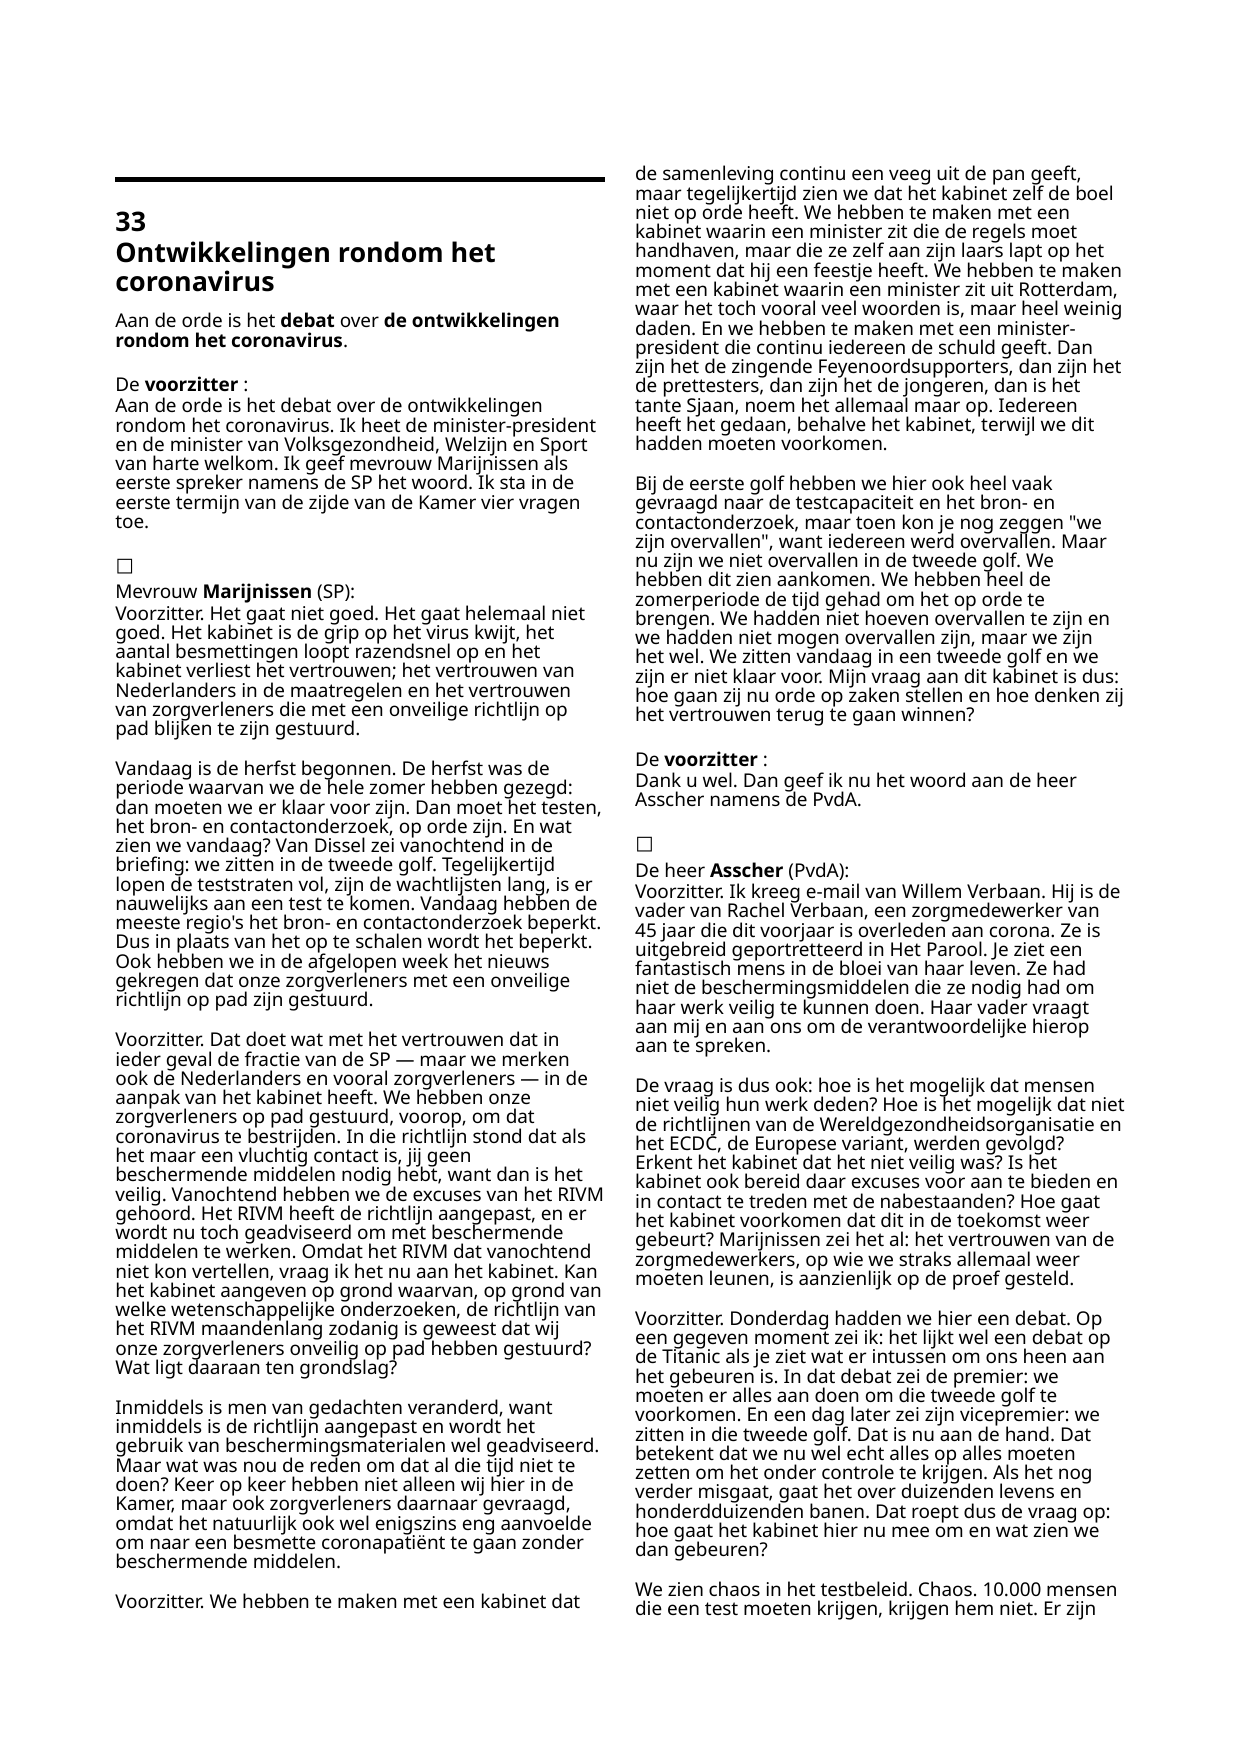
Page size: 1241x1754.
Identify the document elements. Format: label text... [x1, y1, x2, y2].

text De voorzitter : [115, 372, 605, 397]
text Voorzitter. Ik kreeg e-mail van Willem Verbaan. Hij is de vader van Rachel Verbaan, een zorgmedewerker van 45 jaar die dit voorjaar is overleden aan corona. Ze is uitgebreid geportretteerd in Het Parool. Je ziet een fantastisch mens in de bloei van haar leven. Ze had niet de beschermingsmiddelen die ze nodig had om haar werk veilig te kunnen doen. Haar vader vraagt aan mij en aan ons om de verantwoordelijke hierop aan te spreken. [635, 883, 1125, 1056]
text ⬜ [115, 553, 605, 579]
text Ontwikkelingen rondom het coronavirus [115, 239, 605, 312]
text Voorzitter. Donderdag hadden we hier een debat. Op een gegeven moment zei ik: het lijkt wel een debat op de Titanic als je ziet wat er intussen om ons heen aan het gebeuren is. In dat debat zei de premier: we moeten er alles aan doen om die tweede golf te voorkomen. En een dag later zei zijn vicepremier: we zitten in die tweede golf. Dat is nu aan de hand. Dat betekent dat we nu wel echt alles op alles moeten zetten om het onder controle te krijgen. Als het nog verder misgaat, gaat het over duizenden levens en honderdduizenden banen. Dat roept dus de vraag op: hoe gaat het kabinet hier nu mee om en wat zien we dan gebeuren? [635, 1310, 1125, 1560]
text We zien chaos in het testbeleid. Chaos. 10.000 mensen die een test moeten krijgen, krijgen hem niet. Er zijn [635, 1581, 1125, 1620]
text Dank u wel. Dan geef ik nu het woord aan de heer Asscher namens de PvdA. [635, 772, 1125, 811]
text Aan de orde is het debat over de ontwikkelingen rondom het coronavirus. [115, 312, 605, 351]
text Voorzitter. Dat doet wat met het vertrouwen dat in ieder geval de fractie van de SP — maar we merken ook de Nederlanders en vooral zorgverleners — in de aanpak van het kabinet heeft. We hebben onze zorgverleners op pad gestuurd, voorop, om dat coronavirus te bestrijden. In die richtlijn stond dat als het maar een vluchtig contact is, jij geen beschermende middelen nodig hebt, want dan is het veilig. Vanochtend hebben we de excuses van het RIVM gehoord. Het RIVM heeft de richtlijn aangepast, en er wordt nu toch geadviseerd om met beschermende middelen te werken. Omdat het RIVM dat vanochtend niet kon vertellen, vraag ik het nu aan het kabinet. Kan het kabinet aangeven op grond waarvan, op grond van welke wetenschappelijke onderzoeken, de richtlijn van het RIVM maandenlang zodanig is geweest dat wij onze zorgverleners onveilig op pad hebben gestuurd? Wat ligt daaraan ten grondslag? [115, 1031, 605, 1378]
text Aan de orde is het debat over de ontwikkelingen rondom het coronavirus. Ik heet de minister-president en de minister van Volksgezondheid, Welzijn en Sport van harte welkom. Ik geef mevrouw Marijnissen als eerste spreker namens de SP het woord. Ik sta in de eerste termijn van de zijde van de Kamer vier vragen toe. [115, 397, 605, 532]
text De heer Asscher (PvdA): [635, 857, 1125, 883]
text Inmiddels is men van gedachten veranderd, want inmiddels is de richtlijn aangepast en wordt het gebruik van beschermingsmaterialen wel geadviseerd. Maar wat was nou de reden om dat al die tijd niet te doen? Keer op keer hebben niet alleen wij hier in de Kamer, maar ook zorgverleners daarnaar gevraagd, omdat het natuurlijk ook wel enigszins eng aanvoelde om naar een besmette coronapatiënt te gaan zonder beschermende middelen. [115, 1399, 605, 1572]
text de samenleving continu een veeg uit de pan geeft, maar tegelijkertijd zien we dat het kabinet zelf de boel niet op orde heeft. We hebben te maken met een kabinet waarin een minister zit die de regels moet handhaven, maar die ze zelf aan zijn laars lapt op het moment dat hij een feestje heeft. We hebben te maken met een kabinet waarin een minister zit uit Rotterdam, waar het toch vooral veel woorden is, maar heel weinig daden. En we hebben te maken met een minister-president die continu iedereen de schuld geeft. Dan zijn het de zingende Feyenoordsupporters, dan zijn het de prettesters, dan zijn het de jongeren, dan is het tante Sjaan, noem het allemaal maar op. Iedereen heeft het gedaan, behalve het kabinet, terwijl we dit hadden moeten voorkomen. [635, 165, 1125, 454]
text De vraag is dus ook: hoe is het mogelijk dat mensen niet veilig hun werk deden? Hoe is het mogelijk dat niet de richtlijnen van de Wereldgezondheidsorganisatie en het ECDC, de Europese variant, werden gevolgd? Erkent het kabinet dat het niet veilig was? Is het kabinet ook bereid daar excuses voor aan te bieden en in contact te treden met de nabestaanden? Hoe gaat het kabinet voorkomen dat dit in de toekomst weer gebeurt? Marijnissen zei het al: het vertrouwen van de zorgmedewerkers, op wie we straks allemaal weer moeten leunen, is aanzienlijk op de proef gesteld. [635, 1077, 1125, 1289]
text 33 [115, 203, 605, 239]
text Mevrouw Marijnissen (SP): [115, 579, 605, 604]
text Voorzitter. We hebben te maken met een kabinet dat [115, 1593, 605, 1612]
text De voorzitter : [635, 746, 1125, 772]
text Vandaag is de herfst begonnen. De herfst was de periode waarvan we de hele zomer hebben gezegd: dan moeten we er klaar voor zijn. Dan moet het testen, het bron- en contactonderzoek, op orde zijn. En wat zien we vandaag? Van Dissel zei vanochtend in de briefing: we zitten in de tweede golf. Tegelijkertijd lopen de teststraten vol, zijn de wachtlijsten lang, is er nauwelijks aan een test te komen. Vandaag hebben de meeste regio's het bron- en contactonderzoek beperkt. Dus in plaats van het op te schalen wordt het beperkt. Ook hebben we in de afgelopen week het nieuws gekregen dat onze zorgverleners met een onveilige richtlijn op pad zijn gestuurd. [115, 760, 605, 1011]
text Voorzitter. Het gaat niet goed. Het gaat helemaal niet goed. Het kabinet is de grip op het virus kwijt, het aantal besmettingen loopt razendsnel op en het kabinet verliest het vertrouwen; het vertrouwen van Nederlanders in de maatregelen en het vertrouwen van zorgverleners die met een onveilige richtlijn op pad blijken te zijn gestuurd. [115, 604, 605, 739]
text ⬜ [635, 832, 1125, 857]
text Bij de eerste golf hebben we hier ook heel vaak gevraagd naar de testcapaciteit en het bron- en contactonderzoek, maar toen kon je nog zeggen "we zijn overvallen", want iedereen werd overvallen. Maar nu zijn we niet overvallen in de tweede golf. We hebben dit zien aankomen. We hebben heel de zomerperiode de tijd gehad om het op orde te brengen. We hadden niet hoeven overvallen te zijn en we hadden niet mogen overvallen zijn, maar we zijn het wel. We zitten vandaag in een tweede golf en we zijn er niet klaar voor. Mijn vraag aan dit kabinet is dus: hoe gaan zij nu orde op zaken stellen en hoe denken zij het vertrouwen terug te gaan winnen? [635, 475, 1125, 726]
